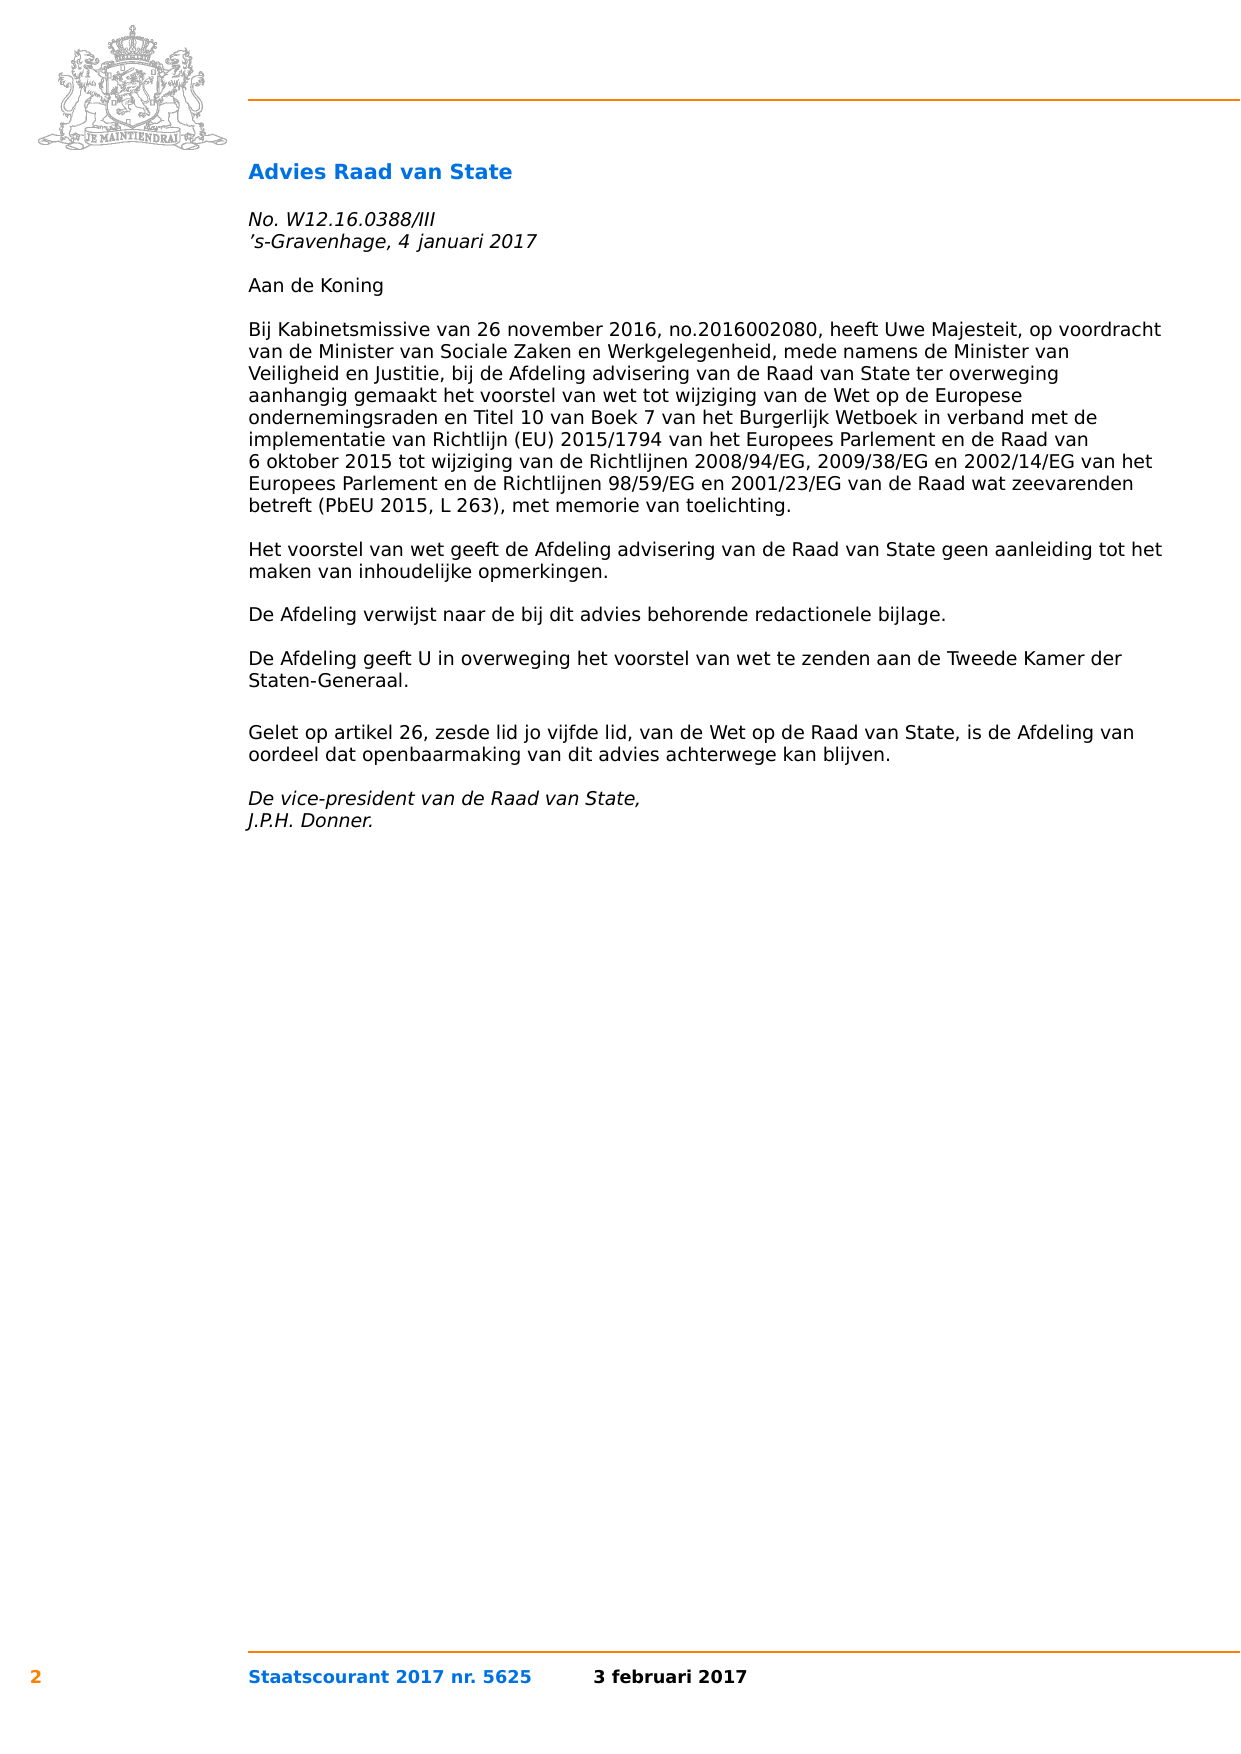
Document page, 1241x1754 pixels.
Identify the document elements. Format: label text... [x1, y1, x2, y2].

text Aan de Koning [248, 275, 1163, 297]
text Het voorstel van wet geeft de Afdeling advisering van de Raad van State geen aanleiding tot het maken van inhoudelijke opmerkingen. [248, 538, 1163, 582]
subtitle Advies Raad van State [248, 160, 1163, 184]
text No. W12.16.0388/III [248, 209, 1163, 231]
text De Afdeling geeft U in overweging het voorstel van wet te zenden aan de Tweede Kamer der Staten-Generaal. [248, 648, 1163, 692]
text Gelet op artikel 26, zesde lid jo vijfde lid, van de Wet op de Raad van State, is de Afdeling van oordeel dat openbaarmaking van dit advies achterwege kan blijven. [248, 722, 1163, 766]
text De vice-president van de Raad van State, J.P.H. Donner. [248, 788, 1163, 832]
text ’s-Gravenhage, 4 januari 2017 [248, 231, 1163, 253]
picture [38, 25, 227, 150]
text Bij Kabinetsmissive van 26 november 2016, no.2016002080, heeft Uwe Majesteit, op voordracht van de Minister van Sociale Zaken en Werkgelegenheid, mede namens de Minister van Veiligheid en Justitie, bij de Afdeling advisering van de Raad van State ter overweging aanhangig gemaakt het voorstel van wet tot wijziging van de Wet op de Europese ondernemingsraden en Titel 10 van Boek 7 van het Burgerlijk Wetboek in verband met de implementatie van Richtlijn (EU) 2015/1794 van het Europees Parlement en de Raad van 6 oktober 2015 tot wijziging van de Richtlijnen 2008/94/EG, 2009/38/EG en 2002/14/EG van het Europees Parlement en de Richtlijnen 98/59/EG en 2001/23/EG van de Raad wat zeevarenden betreft (PbEU 2015, L 263), met memorie van toelichting. [248, 319, 1163, 517]
text De Afdeling verwijst naar de bij dit advies behorende redactionele bijlage. [248, 604, 1163, 626]
